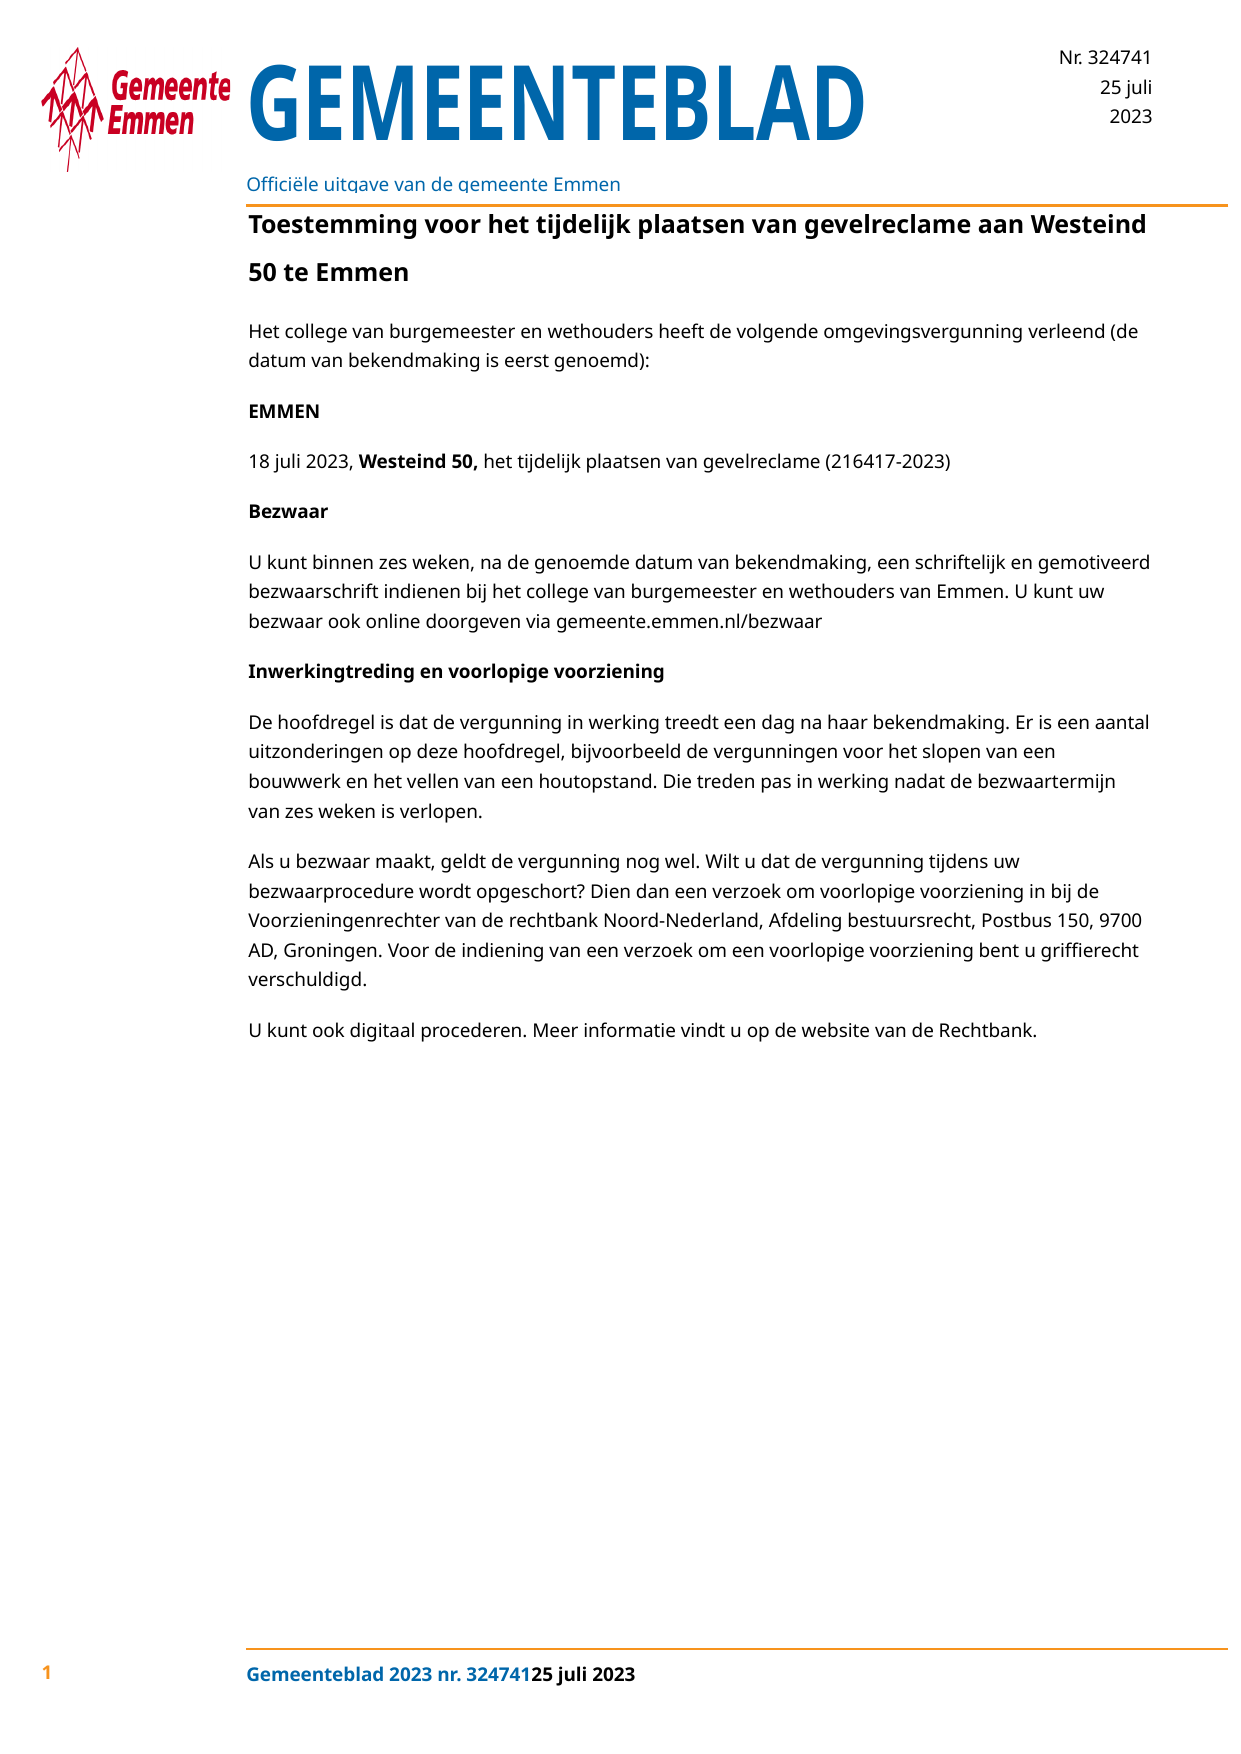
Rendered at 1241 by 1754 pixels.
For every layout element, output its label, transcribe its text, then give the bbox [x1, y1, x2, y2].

text EMMEN [248, 398, 1152, 424]
text De hoofdregel is dat de vergunning in werking treedt een dag na haar bekendmaking. Er is een aantal uitzonderingen op deze hoofdregel, bijvoorbeeld de vergunningen voor het slopen van een bouwwerk en het vellen van een houtopstand. Die treden pas in werking nadat de bezwaartermijn van zes weken is verlopen. [248, 709, 1152, 824]
text Het college van burgemeester en wethouders heeft de volgende omgevingsvergunning verleend (de datum van bekendmaking is eerst genoemd): [248, 318, 1152, 373]
text Inwerkingtreding en voorlopige voorziening [248, 659, 1152, 684]
text Als u bezwaar maakt, geldt de vergunning nog wel. Wilt u dat de vergunning tijdens uw bezwaarprocedure wordt opgeschort? Dien dan een verzoek om voorlopige voorziening in bij de Voorzieningenrechter van de rechtbank Noord-Nederland, Afdeling bestuursrecht, Postbus 150, 9700 AD, Groningen. Voor de indiening van een verzoek om een voorlopige voorziening bent u griffierecht verschuldigd. [248, 848, 1152, 992]
text U kunt ook digitaal procederen. Meer informatie vindt u op de website van de Rechtbank. [248, 1017, 1152, 1043]
text Toestemming voor het tijdelijk plaatsen van gevelreclame aan Westeind 50 te Emmen [248, 207, 1152, 288]
text 18 juli 2023, Westeind 50, het tijdelijk plaatsen van gevelreclame (216417-2023) [248, 448, 1152, 474]
text U kunt binnen zes weken, na de genoemde datum van bekendmaking, een schriftelijk en gemotiveerd bezwaarschrift indienen bij het college van burgemeester en wethouders van Emmen. U kunt uw bezwaar ook online doorgeven via gemeente.emmen.nl/bezwaar [248, 549, 1152, 634]
text Bezwaar [248, 499, 1152, 524]
picture [41, 47, 231, 172]
